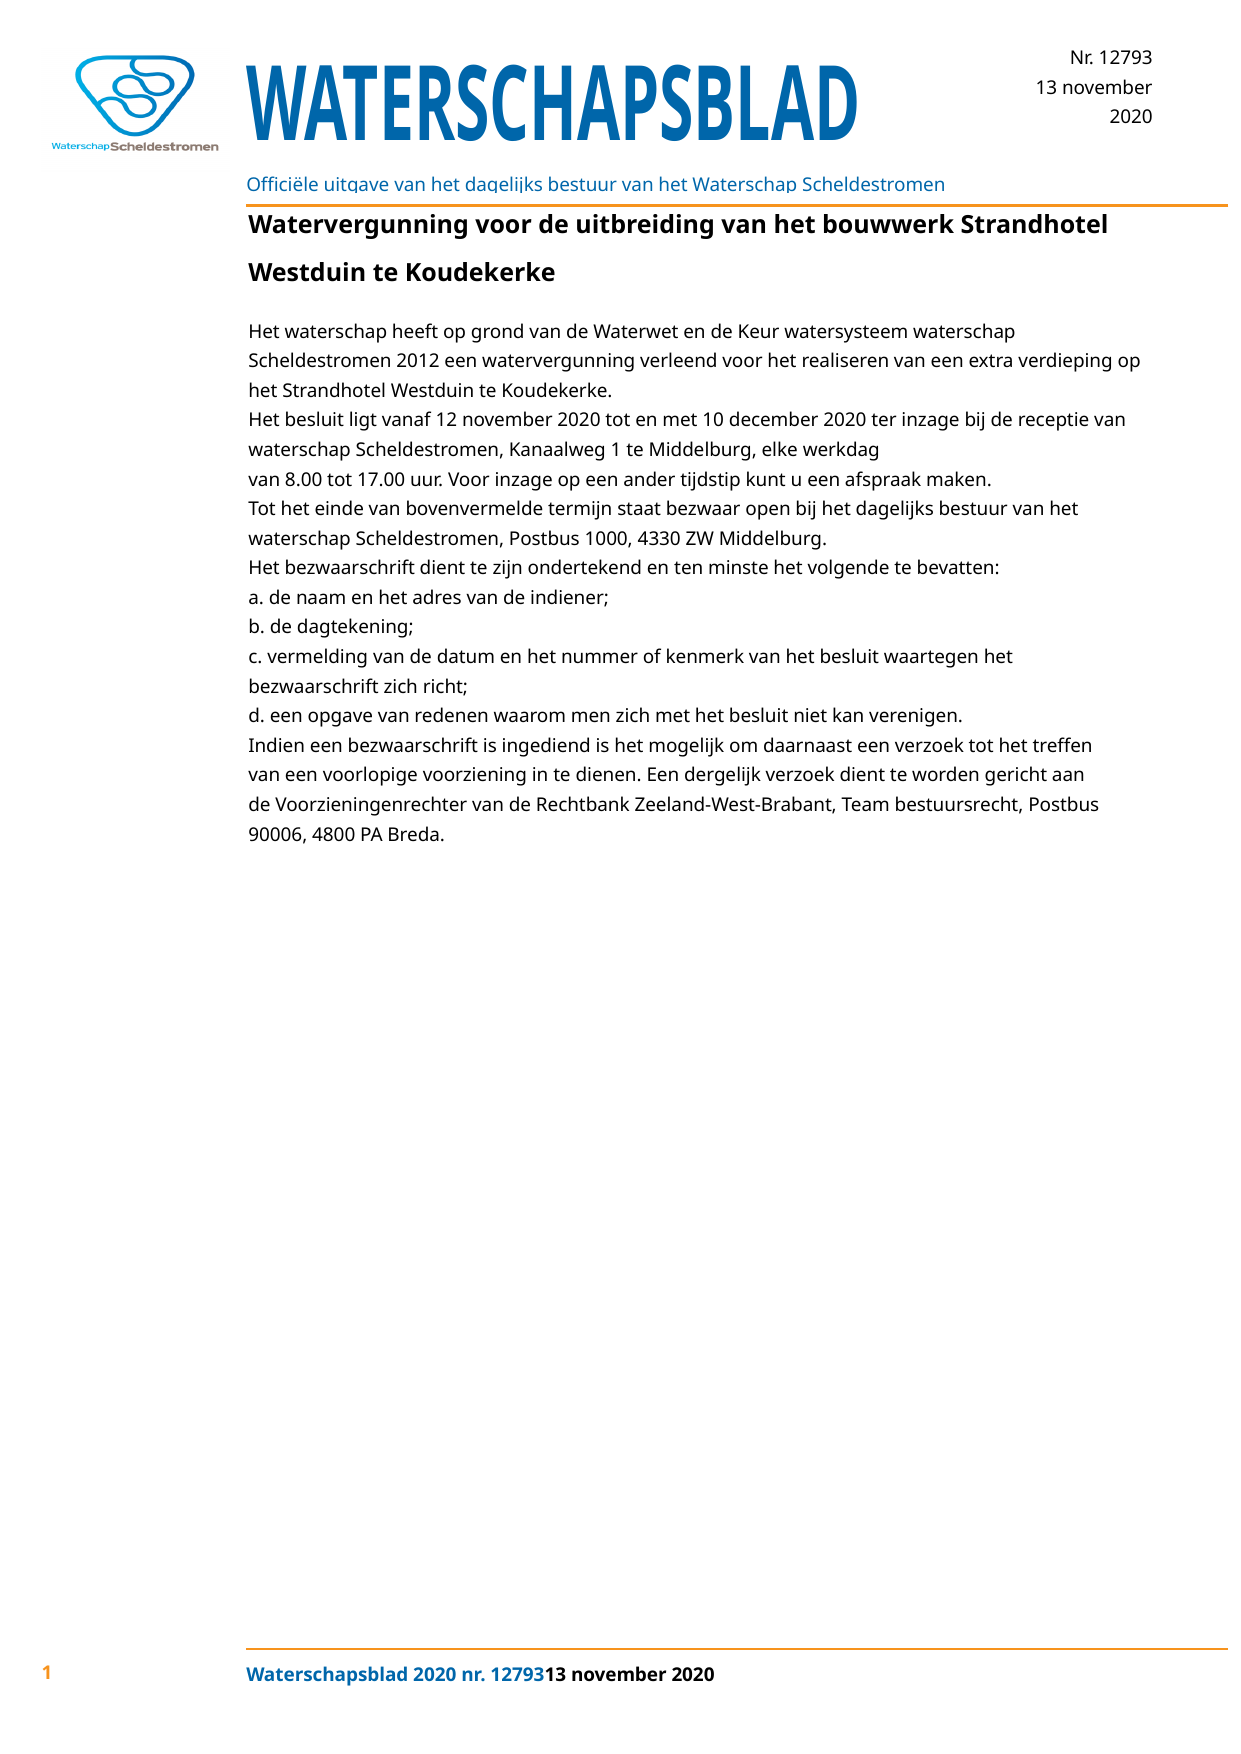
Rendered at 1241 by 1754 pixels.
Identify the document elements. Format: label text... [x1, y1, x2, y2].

text Het besluit ligt vanaf 12 november 2020 tot en met 10 december 2020 ter inzage bij de receptie van waterschap Scheldestromen, Kanaalweg 1 te Middelburg, elke werkdag [248, 407, 1152, 462]
text Watervergunning voor de uitbreiding van het bouwwerk Strandhotel Westduin te Koudekerke [248, 207, 1152, 288]
picture [41, 47, 231, 172]
text van een voorlopige voorziening in te dienen. Een dergelijk verzoek dient te worden gericht aan [248, 762, 1152, 787]
text Het waterschap heeft op grond van de Waterwet en de Keur watersysteem waterschap Scheldestromen 2012 een watervergunning verleend voor het realiseren van een extra verdieping op het Strandhotel Westduin te Koudekerke. [248, 318, 1152, 403]
text van 8.00 tot 17.00 uur. Voor inzage op een ander tijdstip kunt u een afspraak maken. [248, 466, 1152, 492]
text a. de naam en het adres van de indiener; [248, 584, 1152, 610]
text b. de dagtekening; [248, 614, 1152, 639]
text de Voorzieningenrechter van de Rechtbank Zeeland-West-Brabant, Team bestuursrecht, Postbus [248, 791, 1152, 817]
text Indien een bezwaarschrift is ingediend is het mogelijk om daarnaast een verzoek tot het treffen [248, 732, 1152, 758]
text waterschap Scheldestromen, Postbus 1000, 4330 ZW Middelburg. [248, 525, 1152, 551]
text 90006, 4800 PA Breda. [248, 821, 1152, 847]
text Het bezwaarschrift dient te zijn ondertekend en ten minste het volgende te bevatten: [248, 554, 1152, 580]
text c. vermelding van de datum en het nummer of kenmerk van het besluit waartegen het bezwaarschrift zich richt; [248, 643, 1152, 699]
text Tot het einde van bovenvermelde termijn staat bezwaar open bij het dagelijks bestuur van het [248, 495, 1152, 521]
text d. een opgave van redenen waarom men zich met het besluit niet kan verenigen. [248, 702, 1152, 728]
